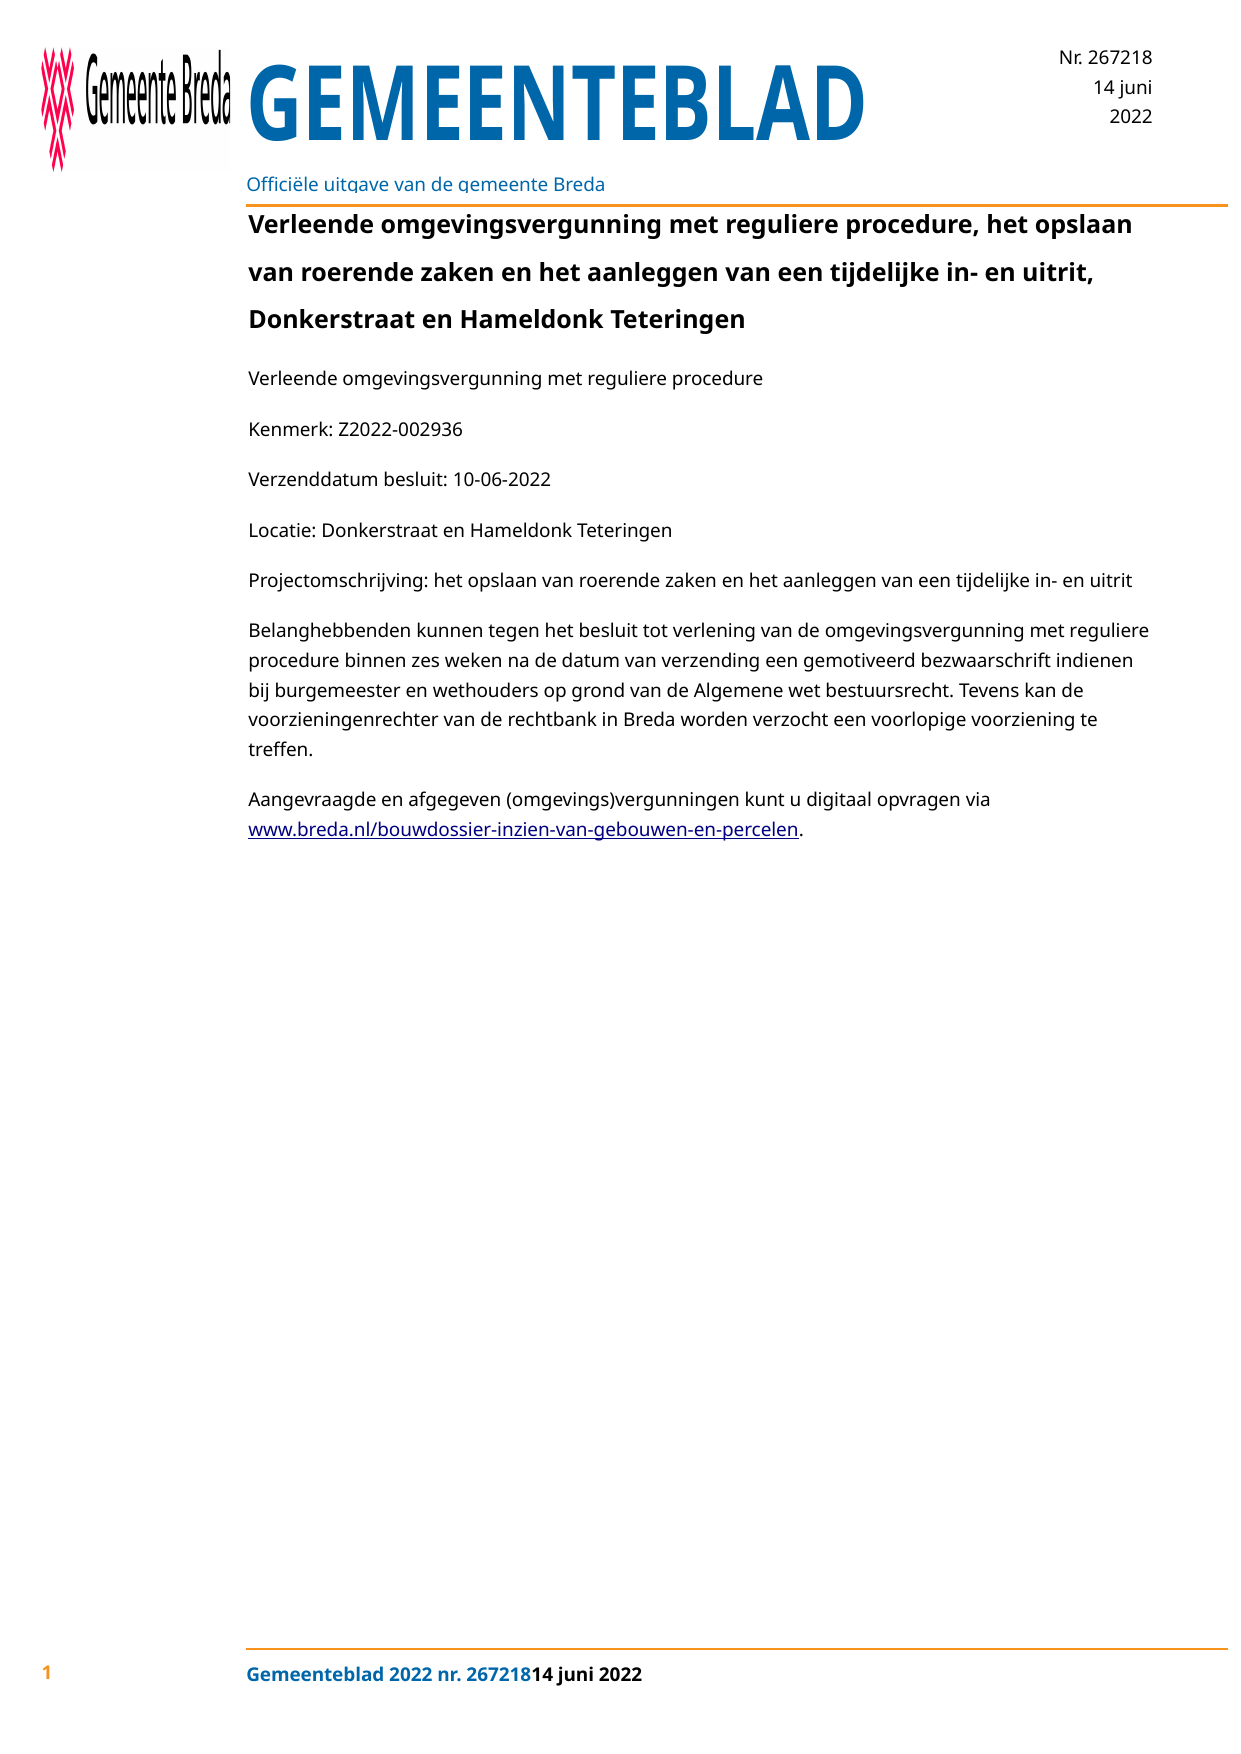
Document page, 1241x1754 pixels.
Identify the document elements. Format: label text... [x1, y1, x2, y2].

text Locatie: Donkerstraat en Hameldonk Teteringen [248, 517, 1152, 542]
picture [41, 47, 231, 172]
text Belanghebbenden kunnen tegen het besluit tot verlening van de omgevingsvergunning met reguliere procedure binnen zes weken na de datum van verzending een gemotiveerd bezwaarschrift indienen bij burgemeester en wethouders op grond van de Algemene wet bestuursrecht. Tevens kan de voorzieningenrechter van de rechtbank in Breda worden verzocht een voorlopige voorziening te treffen. [248, 618, 1152, 762]
text Verleende omgevingsvergunning met reguliere procedure [248, 366, 1152, 391]
text Kenmerk: Z2022-002936 [248, 416, 1152, 442]
text Verzenddatum besluit: 10-06-2022 [248, 466, 1152, 492]
text Aangevraagde en afgegeven (omgevings)vergunningen kunt u digitaal opvragen via www.breda.nl/bouwdossier-inzien-van-gebouwen-en-percelen. [248, 786, 1152, 842]
text Verleende omgevingsvergunning met reguliere procedure, het opslaan van roerende zaken en het aanleggen van een tijdelijke in- en uitrit, Donkerstraat en Hameldonk Teteringen [248, 207, 1152, 336]
text Projectomschrijving: het opslaan van roerende zaken en het aanleggen van een tijdelijke in- en uitrit [248, 567, 1152, 593]
